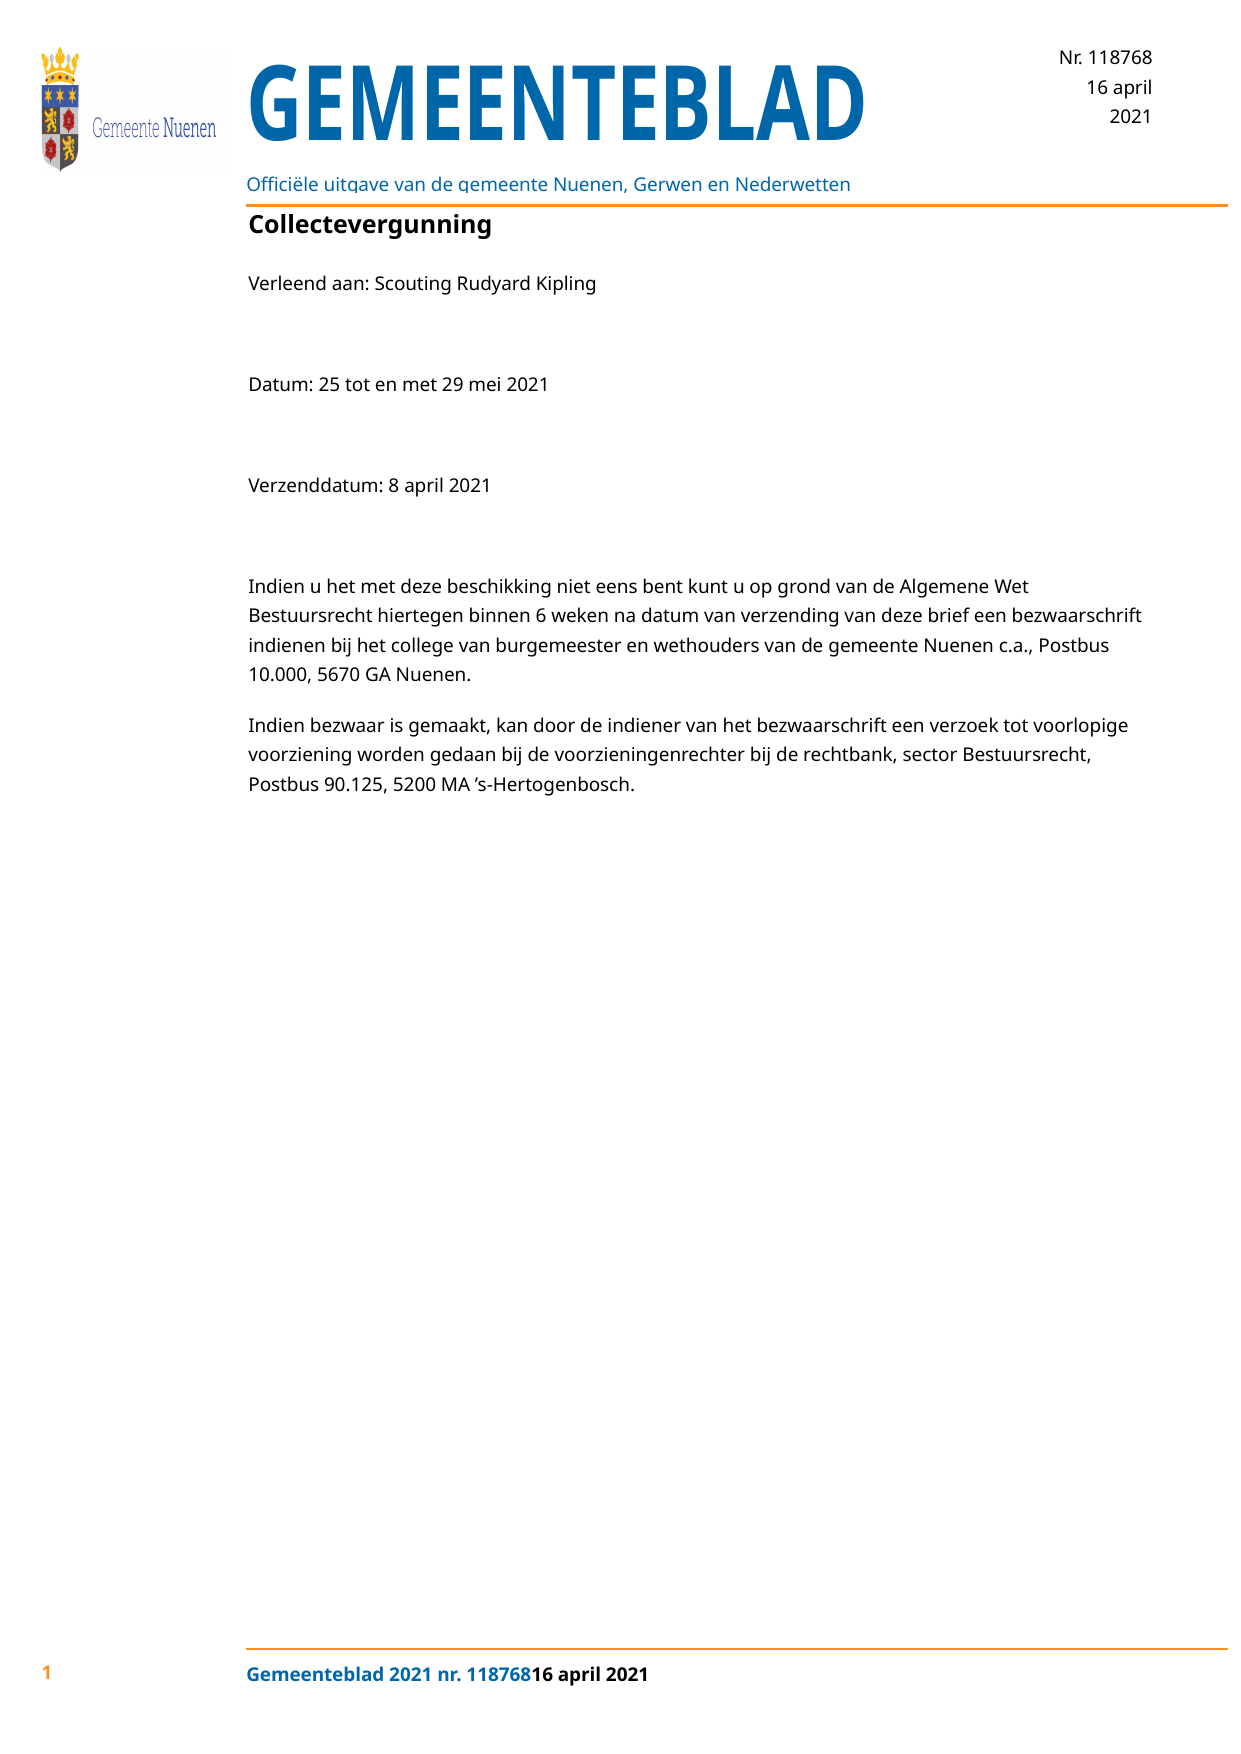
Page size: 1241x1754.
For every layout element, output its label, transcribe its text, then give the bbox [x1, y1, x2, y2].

text Verleend aan: Scouting Rudyard Kipling [248, 270, 1152, 296]
text Collectevergunning [248, 207, 1152, 241]
text Datum: 25 tot en met 29 mei 2021 [248, 371, 1152, 397]
picture [41, 47, 231, 172]
text Indien u het met deze beschikking niet eens bent kunt u op grond van de Algemene Wet Bestuursrecht hiertegen binnen 6 weken na datum van verzending van deze brief een bezwaarschrift indienen bij het college van burgemeester en wethouders van de gemeente Nuenen c.a., Postbus 10.000, 5670 GA Nuenen. [248, 573, 1152, 687]
text Verzenddatum: 8 april 2021 [248, 472, 1152, 498]
text Indien bezwaar is gemaakt, kan door de indiener van het bezwaarschrift een verzoek tot voorlopige voorziening worden gedaan bij de voorzieningenrechter bij de rechtbank, sector Bestuursrecht, Postbus 90.125, 5200 MA ’s-Hertogenbosch. [248, 712, 1152, 797]
